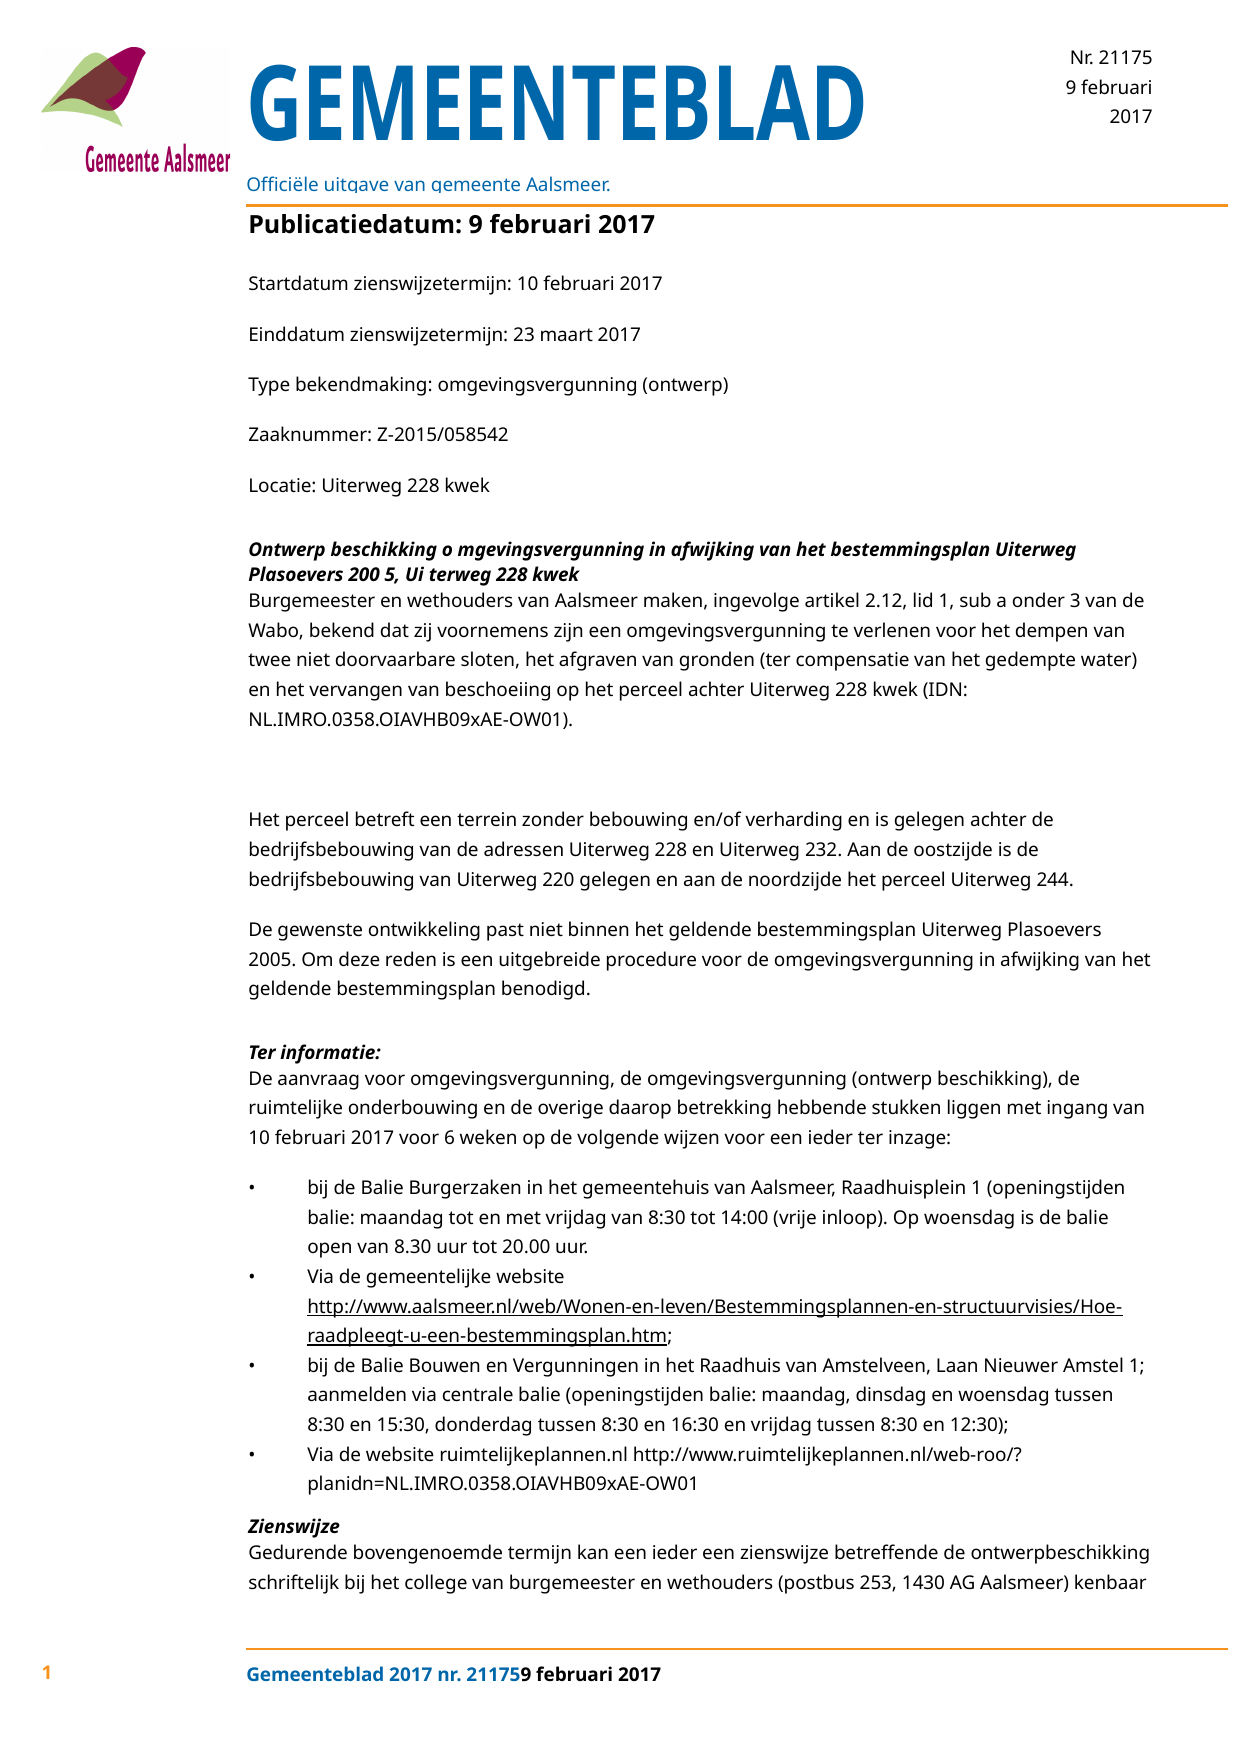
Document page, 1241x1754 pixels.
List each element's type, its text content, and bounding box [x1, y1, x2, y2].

text Burgemeester en wethouders van Aalsmeer maken, ingevolge artikel 2.12, lid 1, sub a onder 3 van de Wabo, bekend dat zij voornemens zijn een omgevingsvergunning te verlenen voor het dempen van twee niet doorvaarbare sloten, het afgraven van gronden (ter compensatie van het gedempte water) en het vervangen van beschoeiing op het perceel achter Uiterweg 228 kwek (IDN: NL.IMRO.0358.OIAVHB09xAE-OW01). [248, 587, 1152, 731]
picture [41, 47, 231, 172]
list Via de website ruimtelijkeplannen.nl http://www.ruimtelijkeplannen.nl/web-roo/?planidn=NL.IMRO.0358.OIAVHB09xAE-OW01 [248, 1441, 1152, 1496]
text De aanvraag voor omgevingsvergunning, de omgevingsvergunning (ontwerp beschikking), de ruimtelijke onderbouwing en de overige daarop betrekking hebbende stukken liggen met ingang van 10 februari 2017 voor 6 weken op de volgende wijzen voor een ieder ter inzage: [248, 1065, 1152, 1150]
text Locatie: Uiterweg 228 kwek [248, 472, 1152, 498]
text Gedurende bovengenoemde termijn kan een ieder een zienswijze betreffende de ontwerpbeschikking schriftelijk bij het college van burgemeester en wethouders (postbus 253, 1430 AG Aalsmeer) kenbaar [248, 1539, 1152, 1594]
text Startdatum zienswijzetermijn: 10 februari 2017 [248, 270, 1152, 296]
text Ter informatie: [248, 1039, 1152, 1065]
text Publicatiedatum: 9 februari 2017 [248, 207, 1152, 241]
text Zaaknummer: Z-2015/058542 [248, 422, 1152, 447]
text De gewenste ontwikkeling past niet binnen het geldende bestemmingsplan Uiterweg Plasoevers 2005. Om deze reden is een uitgebreide procedure voor de omgevingsvergunning in afwijking van het geldende bestemmingsplan benodigd. [248, 916, 1152, 1001]
text Zienswijze [248, 1513, 1152, 1539]
list Via de gemeentelijke website http://www.aalsmeer.nl/web/Wonen-en-leven/Bestemmingsplannen-en-structuurvisies/Hoe-raadpleegt-u-een-bestemmingsplan.htm; [248, 1263, 1152, 1348]
list bij de Balie Burgerzaken in het gemeentehuis van Aalsmeer, Raadhuisplein 1 (openingstijden balie: maandag tot en met vrijdag van 8:30 tot 14:00 (vrije inloop). Op woensdag is de balie open van 8.30 uur tot 20.00 uur. [248, 1174, 1152, 1259]
text Type bekendmaking: omgevingsvergunning (ontwerp) [248, 371, 1152, 397]
text Het perceel betreft een terrein zonder bebouwing en/of verharding en is gelegen achter de bedrijfsbebouwing van de adressen Uiterweg 228 en Uiterweg 232. Aan de oostzijde is de bedrijfsbebouwing van Uiterweg 220 gelegen en aan de noordzijde het perceel Uiterweg 244. [248, 807, 1152, 891]
list bij de Balie Bouwen en Vergunningen in het Raadhuis van Amstelveen, Laan Nieuwer Amstel 1; aanmelden via centrale balie (openingstijden balie: maandag, dinsdag en woensdag tussen 8:30 en 15:30, donderdag tussen 8:30 en 16:30 en vrijdag tussen 8:30 en 12:30); [248, 1352, 1152, 1437]
text Ontwerp beschikking o mgevingsvergunning in afwijking van het bestemmingsplan Uiterweg Plasoevers 200 5, Ui terweg 228 kwek [248, 536, 1152, 587]
text Einddatum zienswijzetermijn: 23 maart 2017 [248, 321, 1152, 346]
